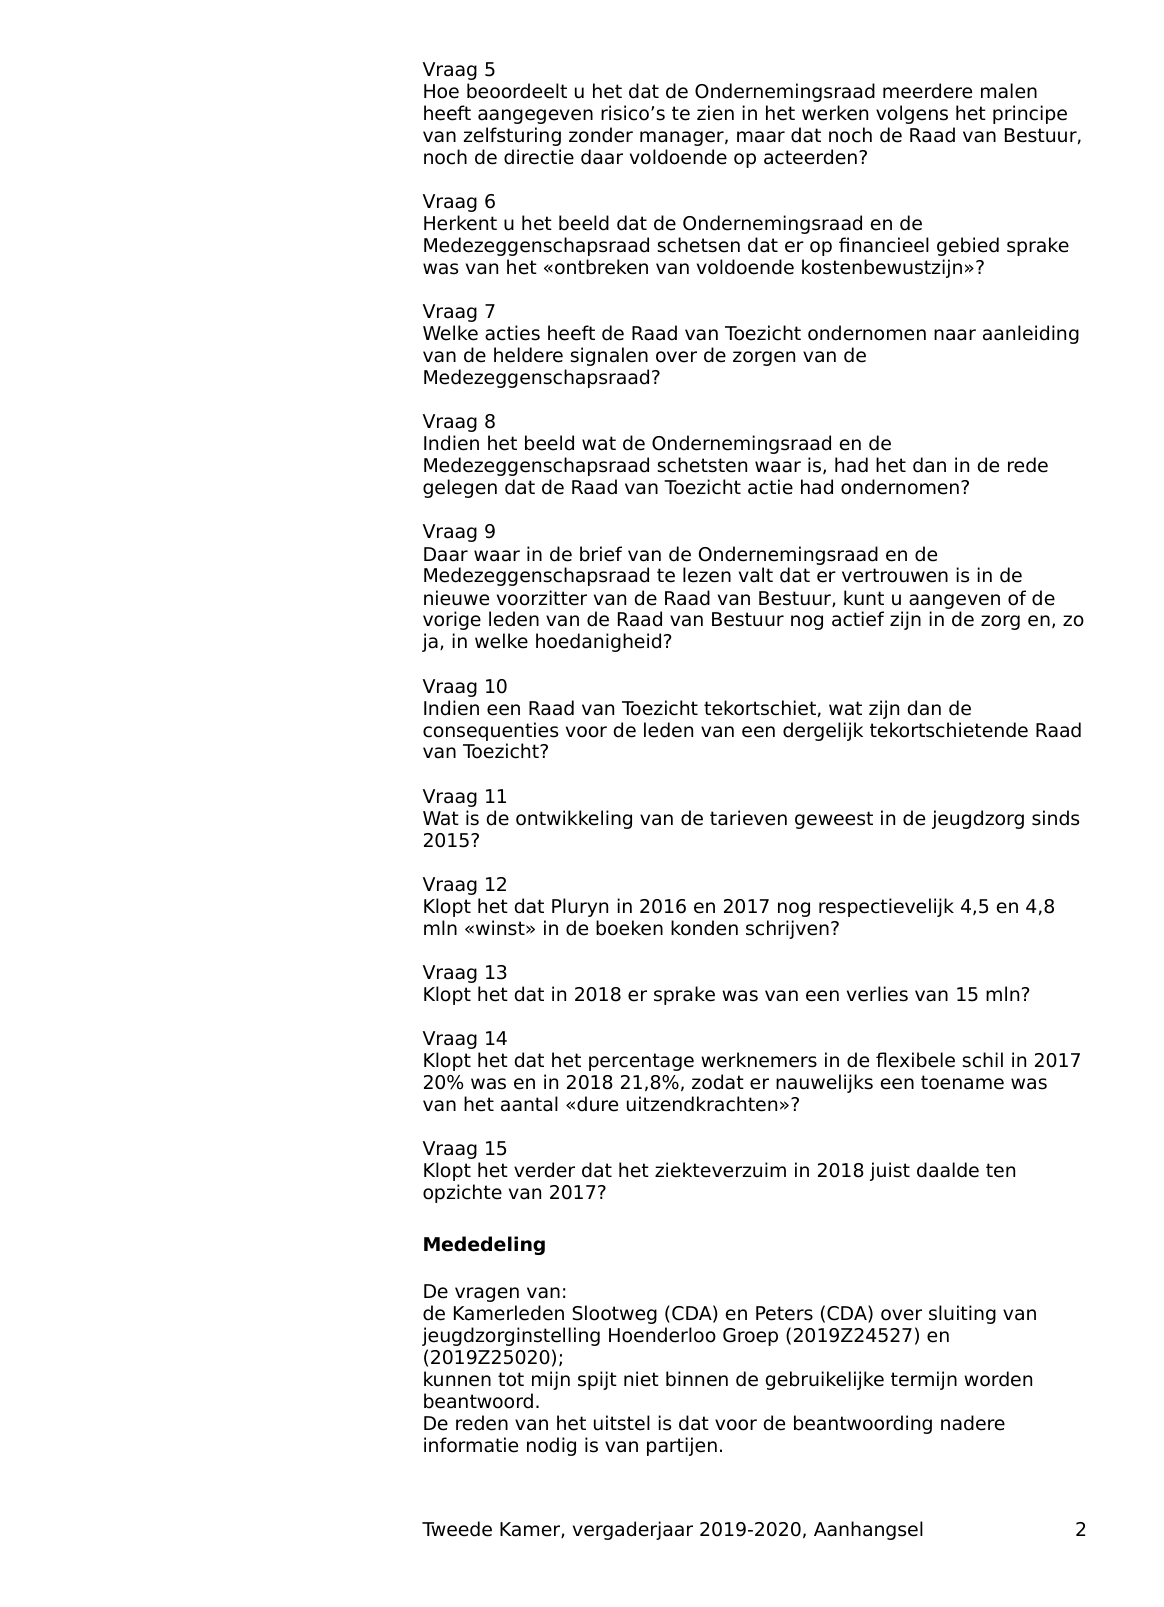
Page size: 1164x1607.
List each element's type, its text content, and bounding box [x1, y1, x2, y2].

text Vraag 5 [422, 59, 1087, 81]
text Vraag 15 [422, 1138, 1087, 1160]
text Wat is de ontwikkeling van de tarieven geweest in de jeugdzorg sinds 2015? [422, 808, 1087, 852]
text Vraag 9 [422, 521, 1087, 543]
text Vraag 11 [422, 786, 1087, 808]
text De vragen van: [422, 1281, 1087, 1303]
text Vraag 8 [422, 411, 1087, 433]
text kunnen tot mijn spijt niet binnen de gebruikelijke termijn worden beantwoord. [422, 1369, 1087, 1413]
text Vraag 7 [422, 301, 1087, 323]
text Hoe beoordeelt u het dat de Ondernemingsraad meerdere malen heeft aangegeven risico’s te zien in het werken volgens het principe van zelfsturing zonder manager, maar dat noch de Raad van Bestuur, noch de directie daar voldoende op acteerden? [422, 81, 1087, 169]
subtitle Mededeling [422, 1234, 1087, 1256]
text Daar waar in de brief van de Ondernemingsraad en de Medezeggenschapsraad te lezen valt dat er vertrouwen is in de nieuwe voorzitter van de Raad van Bestuur, kunt u aangeven of de vorige leden van de Raad van Bestuur nog actief zijn in de zorg en, zo ja, in welke hoedanigheid? [422, 543, 1087, 653]
text Indien het beeld wat de Ondernemingsraad en de Medezeggenschapsraad schetsten waar is, had het dan in de rede gelegen dat de Raad van Toezicht actie had ondernomen? [422, 433, 1087, 499]
text Vraag 6 [422, 191, 1087, 213]
text Indien een Raad van Toezicht tekortschiet, wat zijn dan de consequenties voor de leden van een dergelijk tekortschietende Raad van Toezicht? [422, 697, 1087, 763]
text De reden van het uitstel is dat voor de beantwoording nadere informatie nodig is van partijen. [422, 1413, 1087, 1457]
text Klopt het dat Pluryn in 2016 en 2017 nog respectievelijk 4,5 en 4,8 mln «winst» in de boeken konden schrijven? [422, 896, 1087, 940]
text Herkent u het beeld dat de Ondernemingsraad en de Medezeggenschapsraad schetsen dat er op financieel gebied sprake was van het «ontbreken van voldoende kostenbewustzijn»? [422, 213, 1087, 279]
text Vraag 12 [422, 874, 1087, 896]
text Klopt het dat in 2018 er sprake was van een verlies van 15 mln? [422, 984, 1087, 1006]
text Vraag 14 [422, 1028, 1087, 1050]
text Vraag 10 [422, 676, 1087, 697]
text de Kamerleden Slootweg (CDA) en Peters (CDA) over sluiting van jeugdzorginstelling Hoenderloo Groep (2019Z24527) en (2019Z25020); [422, 1303, 1087, 1369]
text Klopt het dat het percentage werknemers in de flexibele schil in 2017 20% was en in 2018 21,8%, zodat er nauwelijks een toename was van het aantal «dure uitzendkrachten»? [422, 1050, 1087, 1116]
text Welke acties heeft de Raad van Toezicht ondernomen naar aanleiding van de heldere signalen over de zorgen van de Medezeggenschapsraad? [422, 323, 1087, 389]
text Vraag 13 [422, 962, 1087, 984]
text Klopt het verder dat het ziekteverzuim in 2018 juist daalde ten opzichte van 2017? [422, 1160, 1087, 1204]
